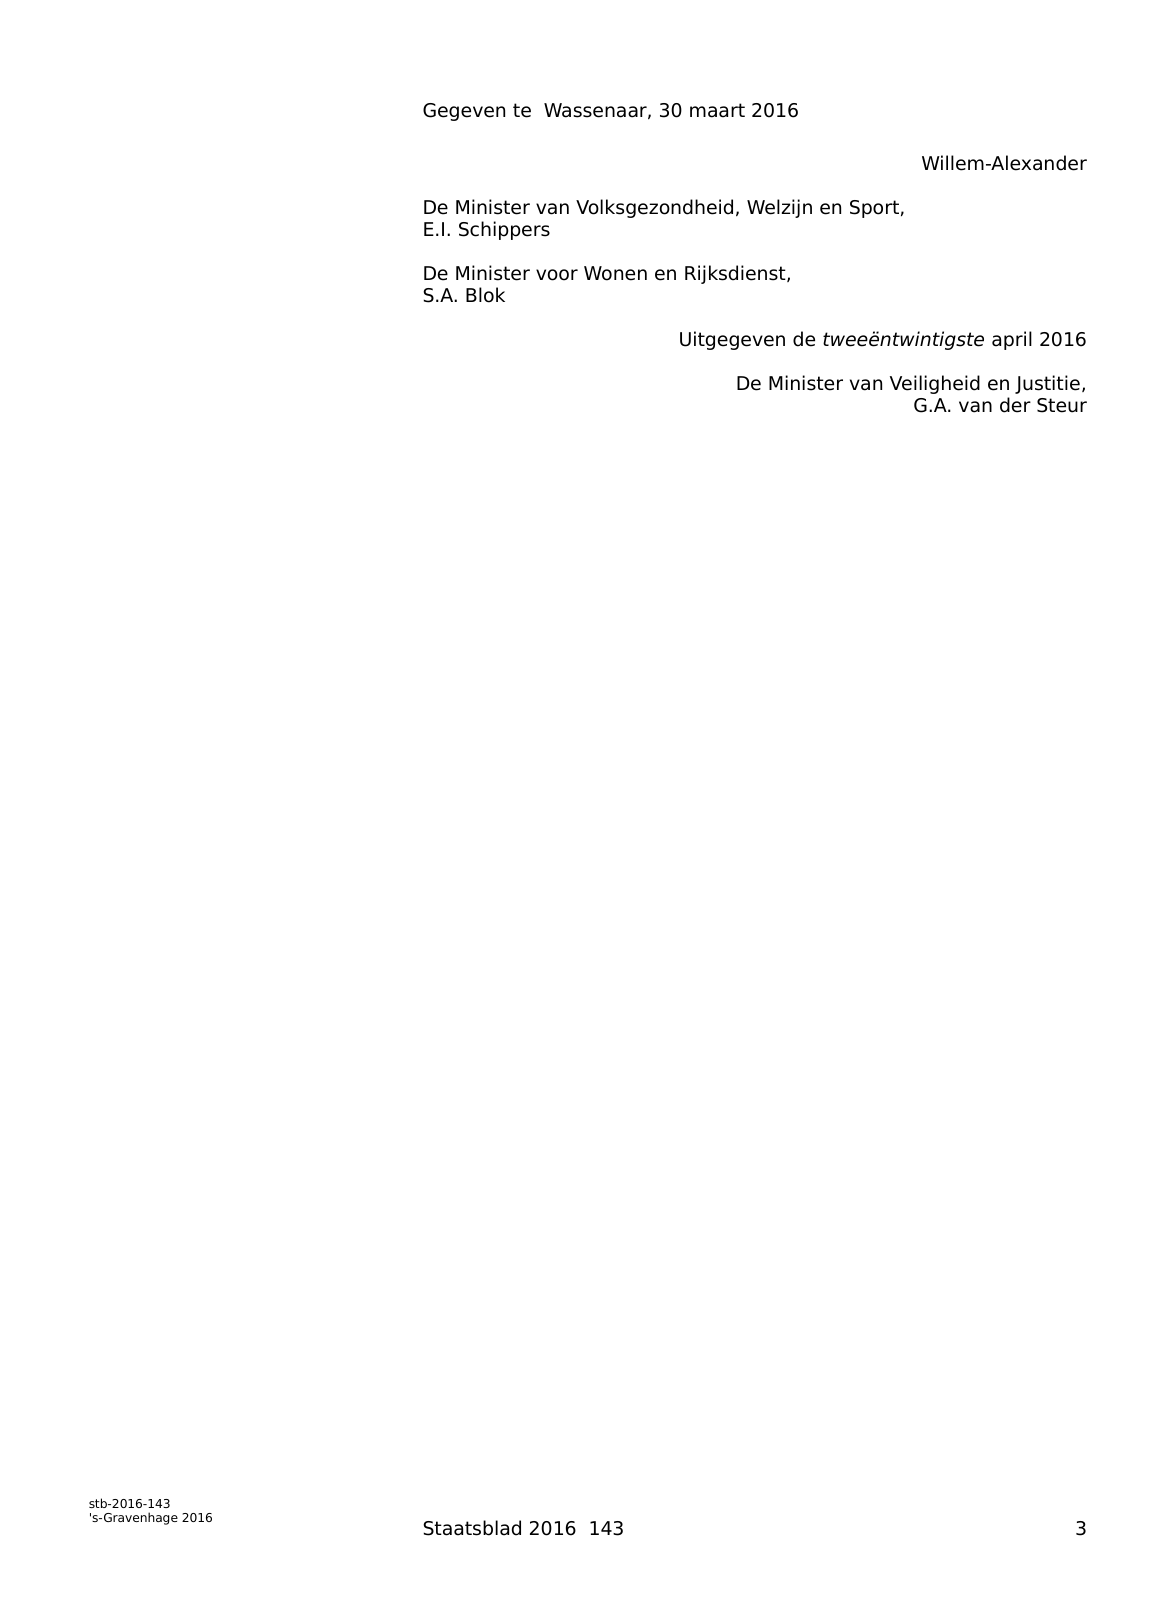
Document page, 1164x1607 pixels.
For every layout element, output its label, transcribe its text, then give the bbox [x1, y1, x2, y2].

text Willem-Alexander [422, 152, 1087, 174]
text De Minister voor Wonen en Rijksdienst, S.A. Blok [422, 263, 1087, 307]
text Uitgegeven de tweeëntwintigste april 2016 [422, 329, 1087, 351]
text De Minister van Veiligheid en Justitie, G.A. van der Steur [422, 373, 1087, 417]
text Gegeven te Wassenaar, 30 maart 2016 [422, 100, 1087, 122]
text De Minister van Volksgezondheid, Welzijn en Sport, E.I. Schippers [422, 197, 1087, 241]
text stb-2016-143 [88, 1497, 323, 1511]
text 's-Gravenhage 2016 [88, 1511, 323, 1525]
